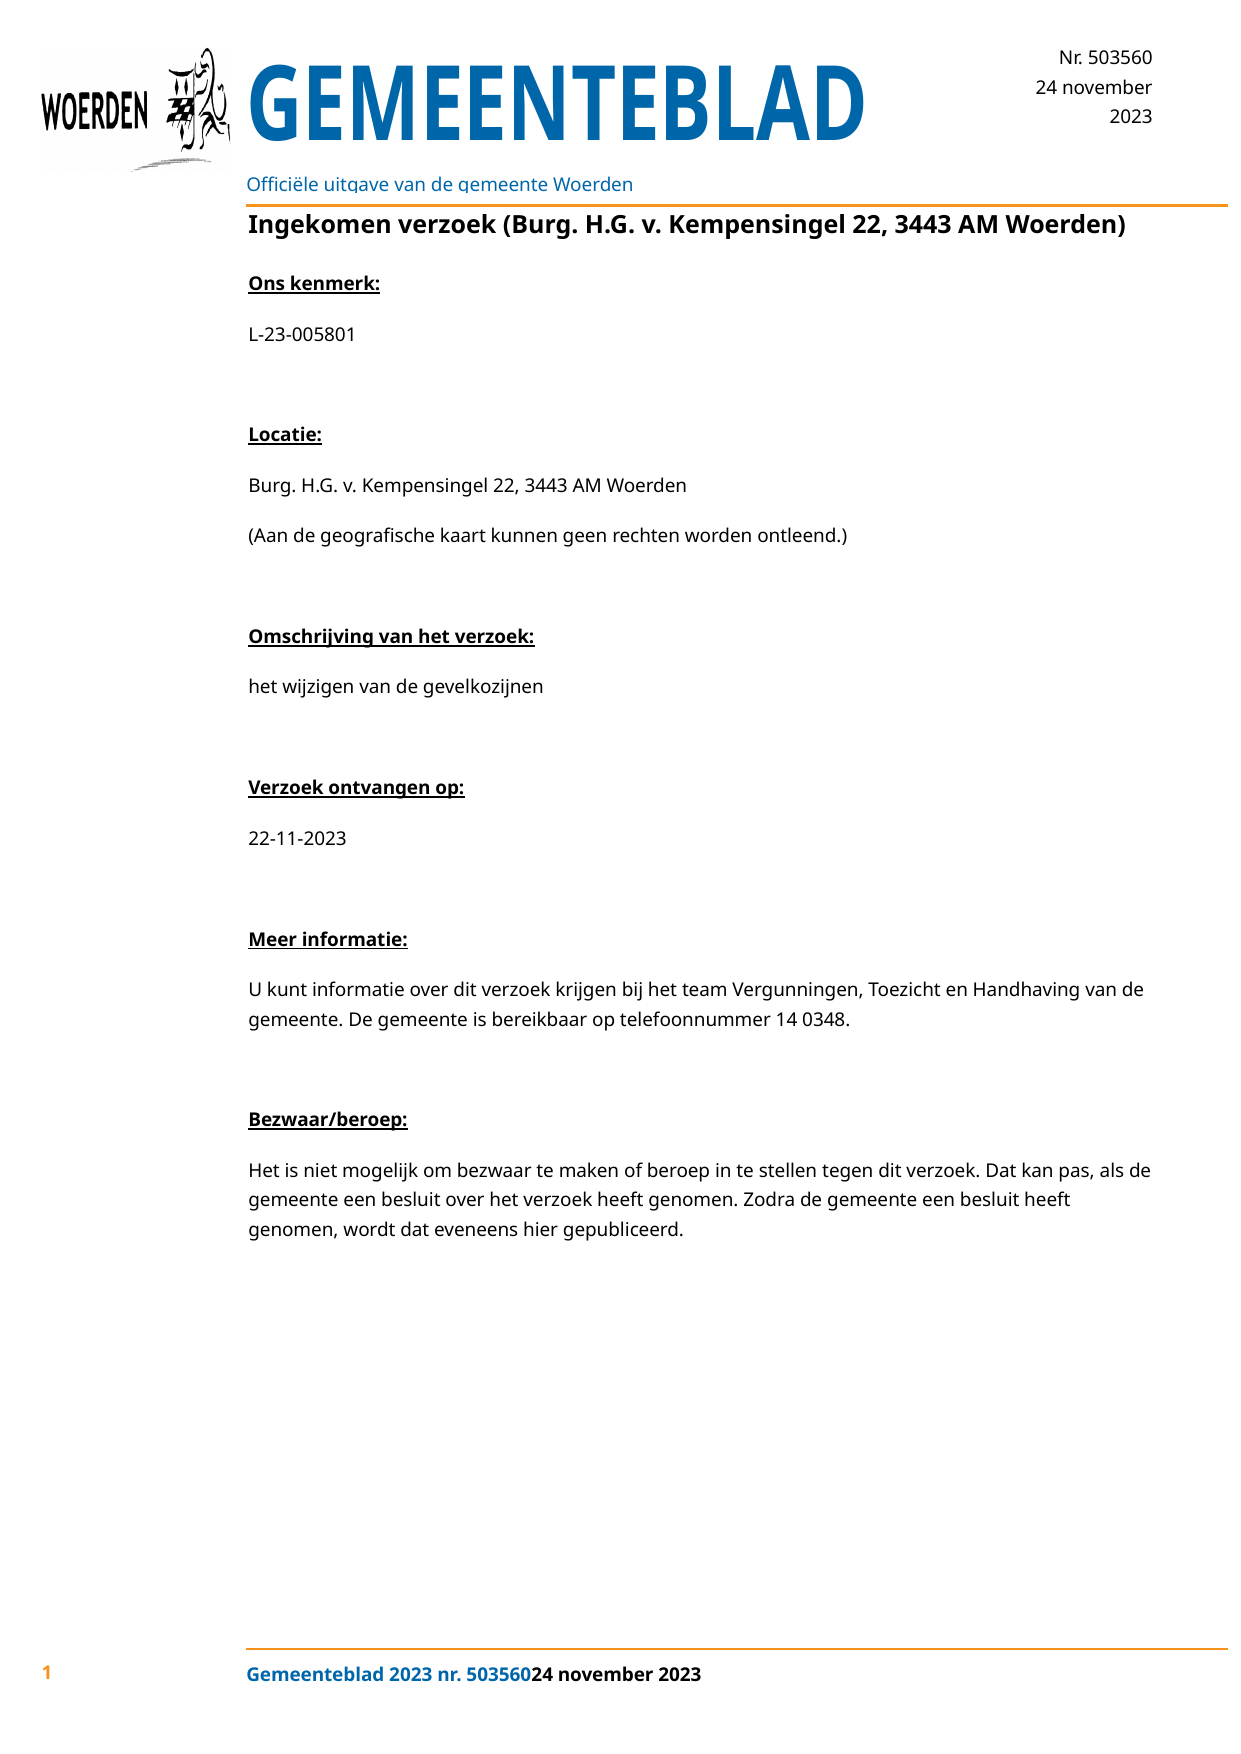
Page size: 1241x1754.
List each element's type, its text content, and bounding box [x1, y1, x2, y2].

text L-23-005801 [248, 321, 1152, 346]
text Meer informatie: [248, 926, 1152, 951]
text 22-11-2023 [248, 825, 1152, 851]
text Locatie: [248, 422, 1152, 447]
text Burg. H.G. v. Kempensingel 22, 3443 AM Woerden [248, 472, 1152, 498]
text Ingekomen verzoek (Burg. H.G. v. Kempensingel 22, 3443 AM Woerden) [248, 207, 1152, 241]
text het wijzigen van de gevelkozijnen [248, 674, 1152, 699]
text Verzoek ontvangen op: [248, 774, 1152, 800]
text Omschrijving van het verzoek: [248, 623, 1152, 649]
picture [41, 47, 231, 172]
text Het is niet mogelijk om bezwaar te maken of beroep in te stellen tegen dit verzoek. Dat kan pas, als de gemeente een besluit over het verzoek heeft genomen. Zodra de gemeente een besluit heeft genomen, wordt dat eveneens hier gepubliceerd. [248, 1157, 1152, 1242]
text U kunt informatie over dit verzoek krijgen bij het team Vergunningen, Toezicht en Handhaving van de gemeente. De gemeente is bereikbaar op telefoonnummer 14 0348. [248, 976, 1152, 1031]
text Ons kenmerk: [248, 270, 1152, 296]
text (Aan de geografische kaart kunnen geen rechten worden ontleend.) [248, 522, 1152, 548]
text Bezwaar/beroep: [248, 1107, 1152, 1132]
